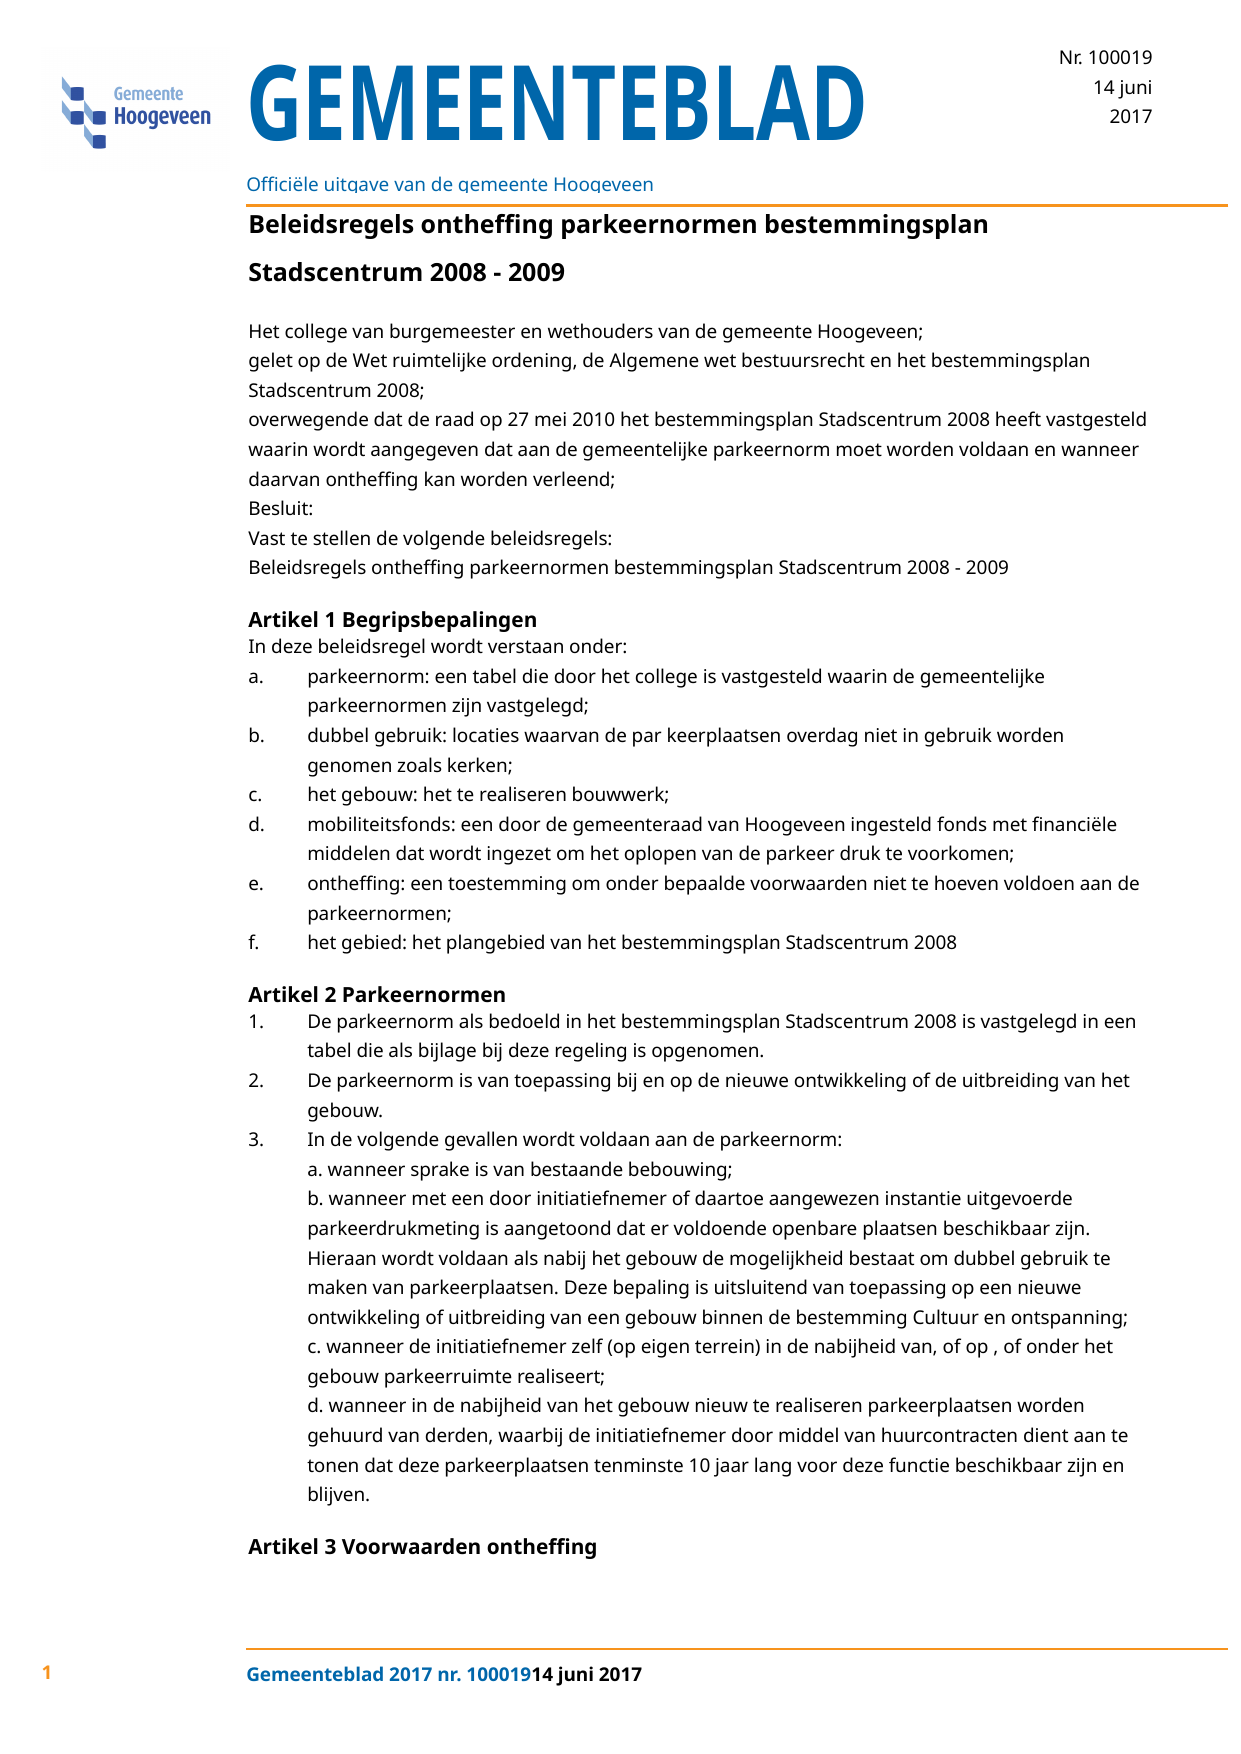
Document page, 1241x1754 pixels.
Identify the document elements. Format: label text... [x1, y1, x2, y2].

list c. wanneer de initiatiefnemer zelf (op eigen terrein) in de nabijheid van, of op , of onder het gebouw parkeerruimte realiseert; [248, 1333, 1152, 1389]
list In de volgende gevallen wordt voldaan aan de parkeernorm: [248, 1126, 1152, 1152]
list dubbel gebruik: locaties waarvan de par keerplaatsen overdag niet in gebruik worden genomen zoals kerken; [248, 722, 1152, 777]
text Vast te stellen de volgende beleidsregels: [248, 525, 1152, 551]
list parkeernorm: een tabel die door het college is vastgesteld waarin de gemeentelijke parkeernormen zijn vastgelegd; [248, 663, 1152, 718]
list d. wanneer in de nabijheid van het gebouw nieuw te realiseren parkeerplaatsen worden gehuurd van derden, waarbij de initiatiefnemer door middel van huurcontracten dient aan te tonen dat deze parkeerplaatsen tenminste 10 jaar lang voor deze functie beschikbaar zijn en blijven. [248, 1393, 1152, 1507]
text In deze beleidsregel wordt verstaan onder: [248, 633, 1152, 659]
text Besluit: [248, 495, 1152, 521]
text Artikel 1 Begripsbepalingen [248, 605, 1152, 633]
list ontheffing: een toestemming om onder bepaalde voorwaarden niet te hoeven voldoen aan de parkeernormen; [248, 870, 1152, 925]
list b. wanneer met een door initiatiefnemer of daartoe aangewezen instantie uitgevoerde parkeerdrukmeting is aangetoond dat er voldoende openbare plaatsen beschikbaar zijn. Hieraan wordt voldaan als nabij het gebouw de mogelijkheid bestaat om dubbel gebruik te maken van parkeerplaatsen. Deze bepaling is uitsluitend van toepassing op een nieuwe ontwikkeling of uitbreiding van een gebouw binnen de bestemming Cultuur en ontspanning; [248, 1186, 1152, 1330]
list het gebouw: het te realiseren bouwwerk; [248, 781, 1152, 807]
list De parkeernorm als bedoeld in het bestemmingsplan Stadscentrum 2008 is vastgelegd in een tabel die als bijlage bij deze regeling is opgenomen. [248, 1008, 1152, 1063]
text gelet op de Wet ruimtelijke ordening, de Algemene wet bestuursrecht en het bestemmingsplan Stadscentrum 2008; [248, 347, 1152, 403]
picture [41, 47, 231, 172]
list De parkeernorm is van toepassing bij en op de nieuwe ontwikkeling of de uitbreiding van het gebouw. [248, 1067, 1152, 1123]
text Artikel 3 Voorwaarden ontheffing [248, 1532, 1152, 1560]
text Artikel 2 Parkeernormen [248, 980, 1152, 1008]
text Beleidsregels ontheffing parkeernormen bestemmingsplan Stadscentrum 2008 - 2009 [248, 207, 1152, 288]
list mobiliteitsfonds: een door de gemeenteraad van Hoogeveen ingesteld fonds met financiële middelen dat wordt ingezet om het oplopen van de parkeer druk te voorkomen; [248, 811, 1152, 866]
text Beleidsregels ontheffing parkeernormen bestemmingsplan Stadscentrum 2008 - 2009 [248, 554, 1152, 580]
list a. wanneer sprake is van bestaande bebouwing; [248, 1156, 1152, 1182]
text overwegende dat de raad op 27 mei 2010 het bestemmingsplan Stadscentrum 2008 heeft vastgesteld waarin wordt aangegeven dat aan de gemeentelijke parkeernorm moet worden voldaan en wanneer daarvan ontheffing kan worden verleend; [248, 407, 1152, 492]
list het gebied: het plangebied van het bestemmingsplan Stadscentrum 2008 [248, 929, 1152, 955]
text Het college van burgemeester en wethouders van de gemeente Hoogeveen; [248, 318, 1152, 344]
